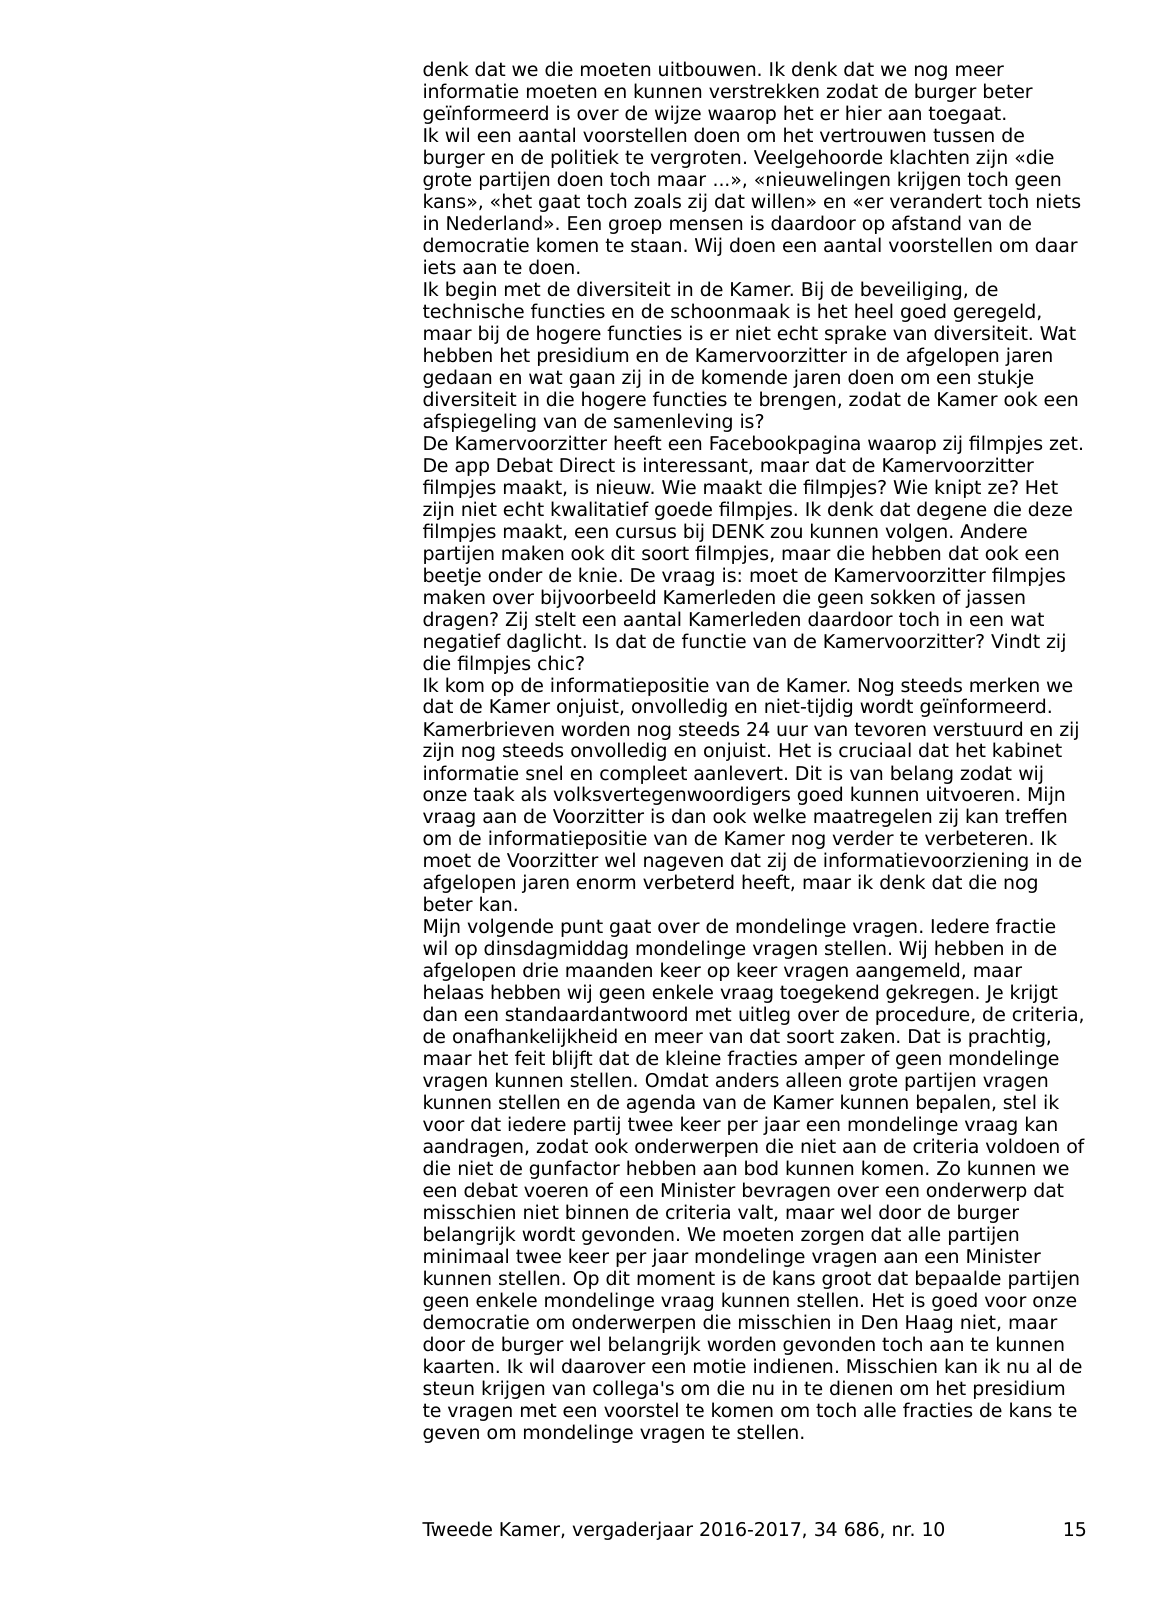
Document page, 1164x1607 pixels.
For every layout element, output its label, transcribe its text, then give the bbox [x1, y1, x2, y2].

text De Kamervoorzitter heeft een Facebookpagina waarop zij filmpjes zet. De app Debat Direct is interessant, maar dat de Kamervoorzitter filmpjes maakt, is nieuw. Wie maakt die filmpjes? Wie knipt ze? Het zijn niet echt kwalitatief goede filmpjes. Ik denk dat degene die deze filmpjes maakt, een cursus bij DENK zou kunnen volgen. Andere partijen maken ook dit soort filmpjes, maar die hebben dat ook een beetje onder de knie. De vraag is: moet de Kamervoorzitter filmpjes maken over bijvoorbeeld Kamerleden die geen sokken of jassen dragen? Zij stelt een aantal Kamerleden daardoor toch in een wat negatief daglicht. Is dat de functie van de Kamervoorzitter? Vindt zij die filmpjes chic? [422, 433, 1087, 674]
text Mijn volgende punt gaat over de mondelinge vragen. Iedere fractie wil op dinsdagmiddag mondelinge vragen stellen. Wij hebben in de afgelopen drie maanden keer op keer vragen aangemeld, maar helaas hebben wij geen enkele vraag toegekend gekregen. Je krijgt dan een standaardantwoord met uitleg over de procedure, de criteria, de onafhankelijkheid en meer van dat soort zaken. Dat is prachtig, maar het feit blijft dat de kleine fracties amper of geen mondelinge vragen kunnen stellen. Omdat anders alleen grote partijen vragen kunnen stellen en de agenda van de Kamer kunnen bepalen, stel ik voor dat iedere partij twee keer per jaar een mondelinge vraag kan aandragen, zodat ook onderwerpen die niet aan de criteria voldoen of die niet de gunfactor hebben aan bod kunnen komen. Zo kunnen we een debat voeren of een Minister bevragen over een onderwerp dat misschien niet binnen de criteria valt, maar wel door de burger belangrijk wordt gevonden. We moeten zorgen dat alle partijen minimaal twee keer per jaar mondelinge vragen aan een Minister kunnen stellen. Op dit moment is de kans groot dat bepaalde partijen geen enkele mondelinge vraag kunnen stellen. Het is goed voor onze democratie om onderwerpen die misschien in Den Haag niet, maar door de burger wel belangrijk worden gevonden toch aan te kunnen kaarten. Ik wil daarover een motie indienen. Misschien kan ik nu al de steun krijgen van collega's om die nu in te dienen om het presidium te vragen met een voorstel te komen om toch alle fracties de kans te geven om mondelinge vragen te stellen. [422, 916, 1087, 1444]
text Ik kom op de informatiepositie van de Kamer. Nog steeds merken we dat de Kamer onjuist, onvolledig en niet-tijdig wordt geïnformeerd. Kamerbrieven worden nog steeds 24 uur van tevoren verstuurd en zij zijn nog steeds onvolledig en onjuist. Het is cruciaal dat het kabinet informatie snel en compleet aanlevert. Dit is van belang zodat wij onze taak als volksvertegenwoordigers goed kunnen uitvoeren. Mijn vraag aan de Voorzitter is dan ook welke maatregelen zij kan treffen om de informatiepositie van de Kamer nog verder te verbeteren. Ik moet de Voorzitter wel nageven dat zij de informatievoorziening in de afgelopen jaren enorm verbeterd heeft, maar ik denk dat die nog beter kan. [422, 674, 1087, 916]
text Ik begin met de diversiteit in de Kamer. Bij de beveiliging, de technische functies en de schoonmaak is het heel goed geregeld, maar bij de hogere functies is er niet echt sprake van diversiteit. Wat hebben het presidium en de Kamervoorzitter in de afgelopen jaren gedaan en wat gaan zij in de komende jaren doen om een stukje diversiteit in die hogere functies te brengen, zodat de Kamer ook een afspiegeling van de samenleving is? [422, 279, 1087, 433]
text Ik wil een aantal voorstellen doen om het vertrouwen tussen de burger en de politiek te vergroten. Veelgehoorde klachten zijn «die grote partijen doen toch maar ...», «nieuwelingen krijgen toch geen kans», «het gaat toch zoals zij dat willen» en «er verandert toch niets in Nederland». Een groep mensen is daardoor op afstand van de democratie komen te staan. Wij doen een aantal voorstellen om daar iets aan te doen. [422, 125, 1087, 279]
text denk dat we die moeten uitbouwen. Ik denk dat we nog meer informatie moeten en kunnen verstrekken zodat de burger beter geïnformeerd is over de wijze waarop het er hier aan toegaat. [422, 59, 1087, 125]
